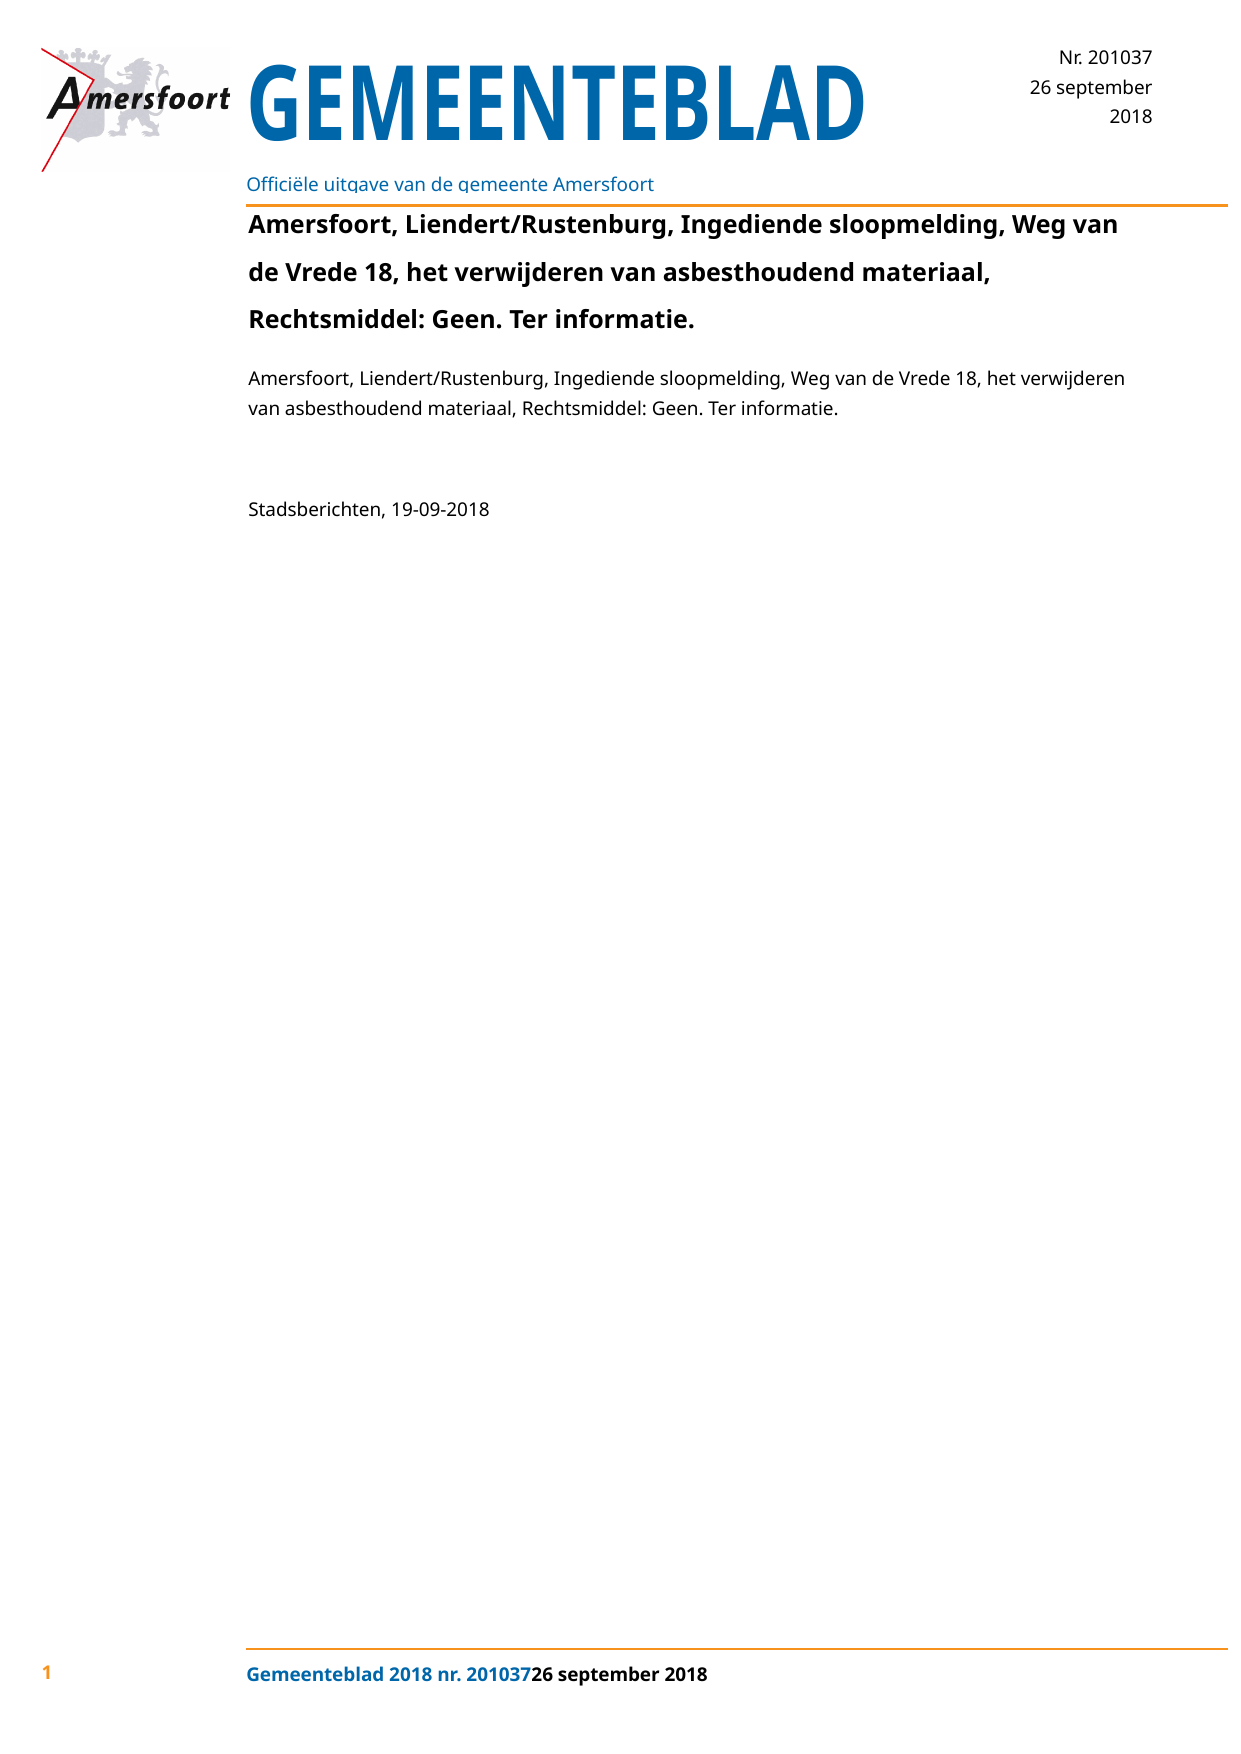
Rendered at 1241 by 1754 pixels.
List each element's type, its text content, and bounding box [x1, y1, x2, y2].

text Stadsberichten, 19-09-2018 [248, 496, 1152, 522]
picture [41, 47, 231, 172]
text Amersfoort, Liendert/Rustenburg, Ingediende sloopmelding, Weg van de Vrede 18, het verwijderen van asbesthoudend materiaal, Rechtsmiddel: Geen. Ter informatie. [248, 207, 1152, 336]
text Amersfoort, Liendert/Rustenburg, Ingediende sloopmelding, Weg van de Vrede 18, het verwijderen van asbesthoudend materiaal, Rechtsmiddel: Geen. Ter informatie. [248, 366, 1152, 421]
